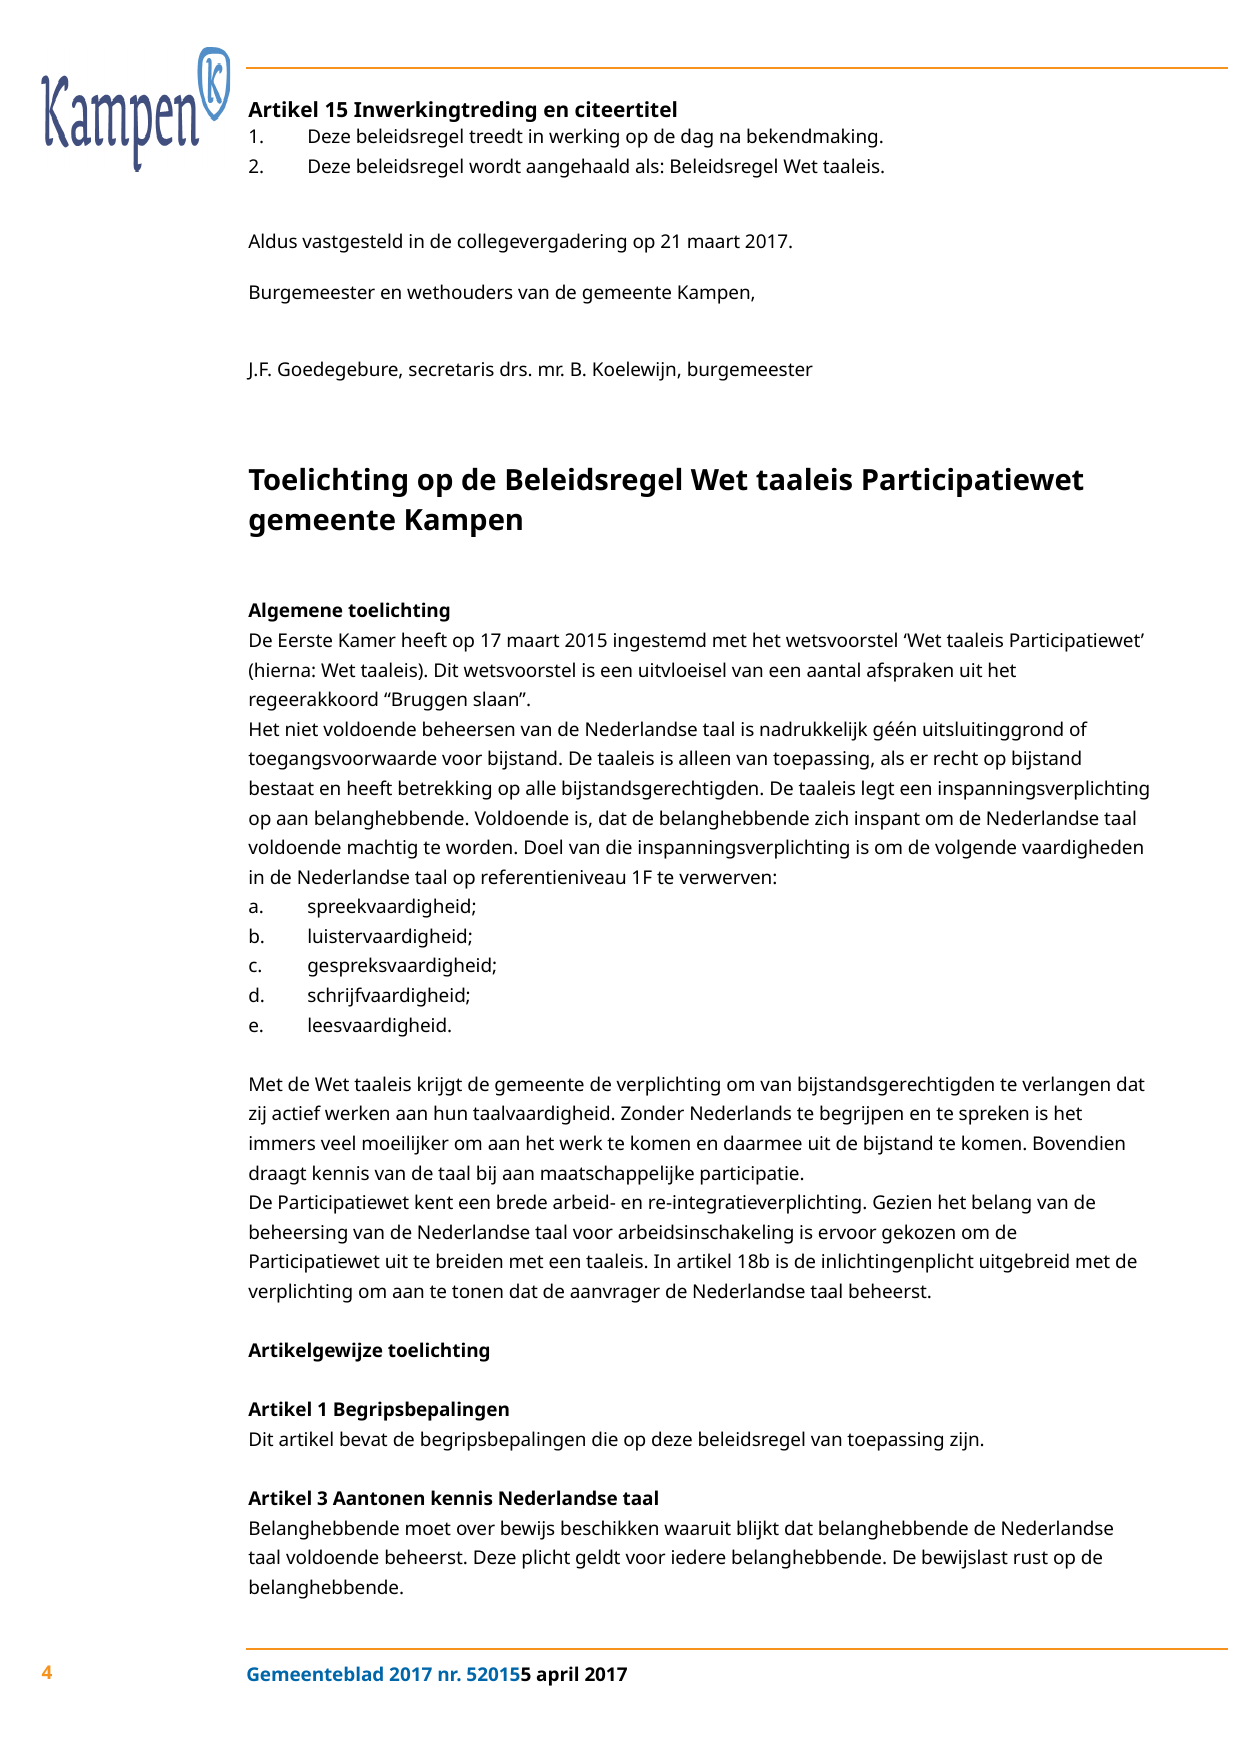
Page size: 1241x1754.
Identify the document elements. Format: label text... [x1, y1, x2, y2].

list gespreksvaardigheid; [248, 953, 1152, 978]
text J.F. Goedegebure, secretaris drs. mr. B. Koelewijn, burgemeester [248, 357, 1152, 382]
list leesvaardigheid. [248, 1012, 1152, 1038]
list luistervaardigheid; [248, 923, 1152, 949]
text De Participatiewet kent een brede arbeid- en re-integratieverplichting. Gezien het belang van de beheersing van de Nederlandse taal voor arbeidsinschakeling is ervoor gekozen om de Participatiewet uit te breiden met een taaleis. In artikel 18b is de inlichtingenplicht uitgebreid met de verplichting om aan te tonen dat de aanvrager de Nederlandse taal beheerst. [248, 1189, 1152, 1304]
list Deze beleidsregel wordt aangehaald als: Beleidsregel Wet taaleis. [248, 153, 1152, 178]
text Artikel 3 Aantonen kennis Nederlandse taal [248, 1485, 1152, 1511]
text Toelichting op de Beleidsregel Wet taaleis Participatiewet gemeente Kampen [248, 459, 1152, 539]
text Artikelgewijze toelichting [248, 1337, 1152, 1363]
text De Eerste Kamer heeft op 17 maart 2015 ingestemd met het wetsvoorstel ‘Wet taaleis Participatiewet’ (hierna: Wet taaleis). Dit wetsvoorstel is een uitvloeisel van een aantal afspraken uit het regeerakkoord “Bruggen slaan”. [248, 627, 1152, 712]
text Het niet voldoende beheersen van de Nederlandse taal is nadrukkelijk géén uitsluitinggrond of toegangsvoorwaarde voor bijstand. De taaleis is alleen van toepassing, als er recht op bijstand bestaat en heeft betrekking op alle bijstandsgerechtigden. De taaleis legt een inspanningsverplichting op aan belanghebbende. Voldoende is, dat de belanghebbende zich inspant om de Nederlandse taal voldoende machtig te worden. Doel van die inspanningsverplichting is om de volgende vaardigheden in de Nederlandse taal op referentieniveau 1F te verwerven: [248, 716, 1152, 890]
text Dit artikel bevat de begripsbepalingen die op deze beleidsregel van toepassing zijn. [248, 1426, 1152, 1452]
list schrijfvaardigheid; [248, 982, 1152, 1008]
text Belanghebbende moet over bewijs beschikken waaruit blijkt dat belanghebbende de Nederlandse taal voldoende beheerst. Deze plicht geldt voor iedere belanghebbende. De bewijslast rust op de belanghebbende. [248, 1515, 1152, 1600]
text Algemene toelichting [248, 598, 1152, 623]
text Artikel 15 Inwerkingtreding en citeertitel [248, 95, 1152, 123]
list spreekvaardigheid; [248, 893, 1152, 919]
text Artikel 1 Begripsbepalingen [248, 1396, 1152, 1422]
text Met de Wet taaleis krijgt de gemeente de verplichting om van bijstandsgerechtigden te verlangen dat zij actief werken aan hun taalvaardigheid. Zonder Nederlands te begrijpen en te spreken is het immers veel moeilijker om aan het werk te komen en daarmee uit de bijstand te komen. Bovendien draagt kennis van de taal bij aan maatschappelijke participatie. [248, 1071, 1152, 1186]
text Burgemeester en wethouders van de gemeente Kampen, [248, 279, 1152, 305]
picture [41, 47, 231, 172]
list Deze beleidsregel treedt in werking op de dag na bekendmaking. [248, 123, 1152, 149]
text Aldus vastgesteld in de collegevergadering op 21 maart 2017. [248, 228, 1152, 254]
